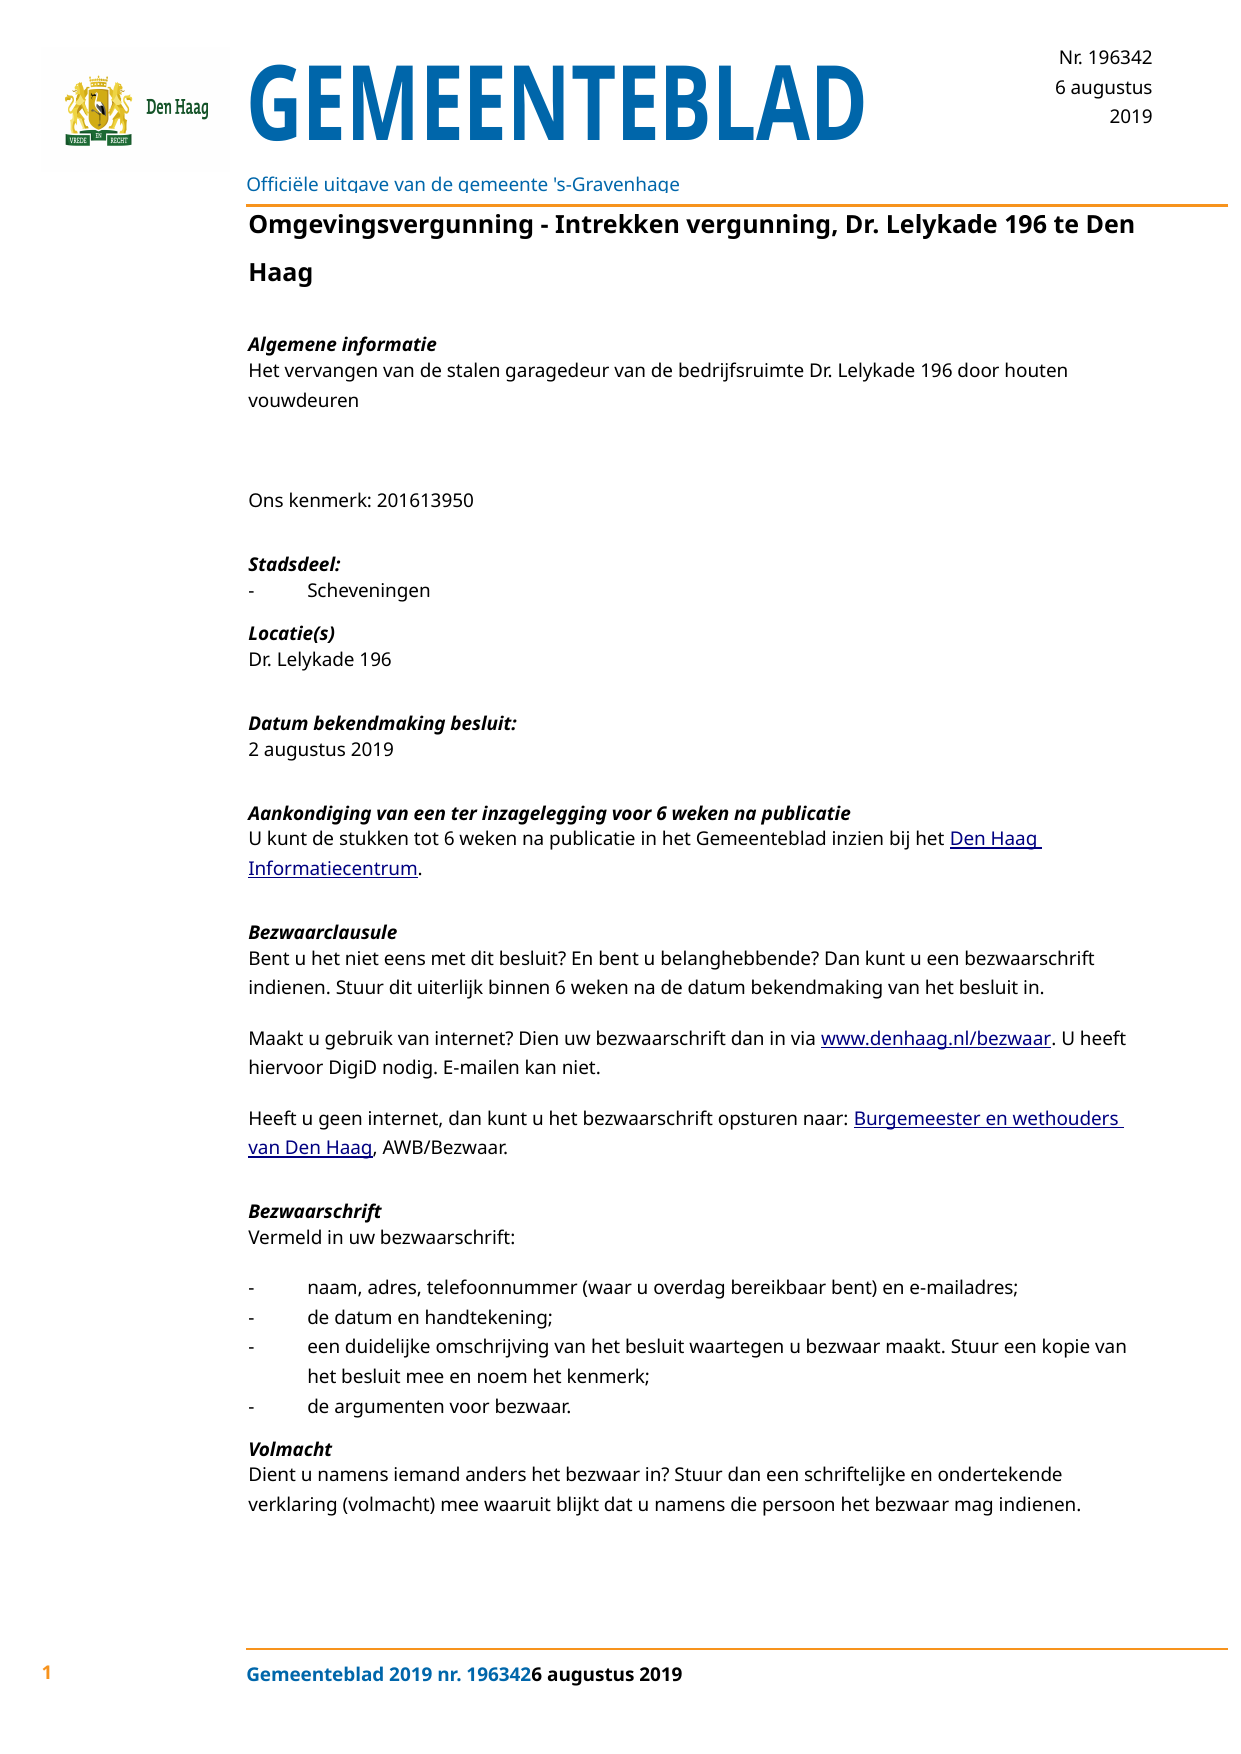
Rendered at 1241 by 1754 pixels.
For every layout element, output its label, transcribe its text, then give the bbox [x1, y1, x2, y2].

text Bezwaarschrift [248, 1198, 1152, 1224]
text Stadsdeel: [248, 552, 1152, 577]
text Maakt u gebruik van internet? Dien uw bezwaarschrift dan in via www.denhaag.nl/bezwaar. U heeft hiervoor DigiD nodig. E-mailen kan niet. [248, 1025, 1152, 1080]
list de argumenten voor bezwaar. [248, 1393, 1152, 1418]
list de datum en handtekening; [248, 1304, 1152, 1330]
text Locatie(s) [248, 620, 1152, 646]
text Vermeld in uw bezwaarschrift: [248, 1224, 1152, 1250]
text Dient u namens iemand anders het bezwaar in? Stuur dan een schriftelijke en ondertekende verklaring (volmacht) mee waaruit blijkt dat u namens die persoon het bezwaar mag indienen. [248, 1462, 1152, 1517]
list naam, adres, telefoonnummer (waar u overdag bereikbaar bent) en e-mailadres; [248, 1274, 1152, 1300]
text Heeft u geen internet, dan kunt u het bezwaarschrift opsturen naar: Burgemeester en wethouders van Den Haag, AWB/Bezwaar. [248, 1105, 1152, 1160]
text Dr. Lelykade 196 [248, 646, 1152, 672]
text Bezwaarclausule [248, 919, 1152, 945]
text Bent u het niet eens met dit besluit? En bent u belanghebbende? Dan kunt u een bezwaarschrift indienen. Stuur dit uiterlijk binnen 6 weken na de datum bekendmaking van het besluit in. [248, 945, 1152, 1000]
text 2 augustus 2019 [248, 736, 1152, 762]
text Het vervangen van de stalen garagedeur van de bedrijfsruimte Dr. Lelykade 196 door houten vouwdeuren [248, 357, 1152, 412]
list een duidelijke omschrijving van het besluit waartegen u bezwaar maakt. Stuur een kopie van het besluit mee en noem het kenmerk; [248, 1334, 1152, 1389]
text Algemene informatie [248, 331, 1152, 357]
text Datum bekendmaking besluit: [248, 710, 1152, 736]
text Volmacht [248, 1436, 1152, 1462]
picture [41, 47, 231, 172]
text Omgevingsvergunning - Intrekken vergunning, Dr. Lelykade 196 te Den Haag [248, 207, 1152, 288]
list Scheveningen [248, 577, 1152, 603]
text U kunt de stukken tot 6 weken na publicatie in het Gemeenteblad inzien bij het Den Haag Informatiecentrum. [248, 826, 1152, 881]
text Ons kenmerk: 201613950 [248, 488, 1152, 513]
text Aankondiging van een ter inzagelegging voor 6 weken na publicatie [248, 800, 1152, 826]
